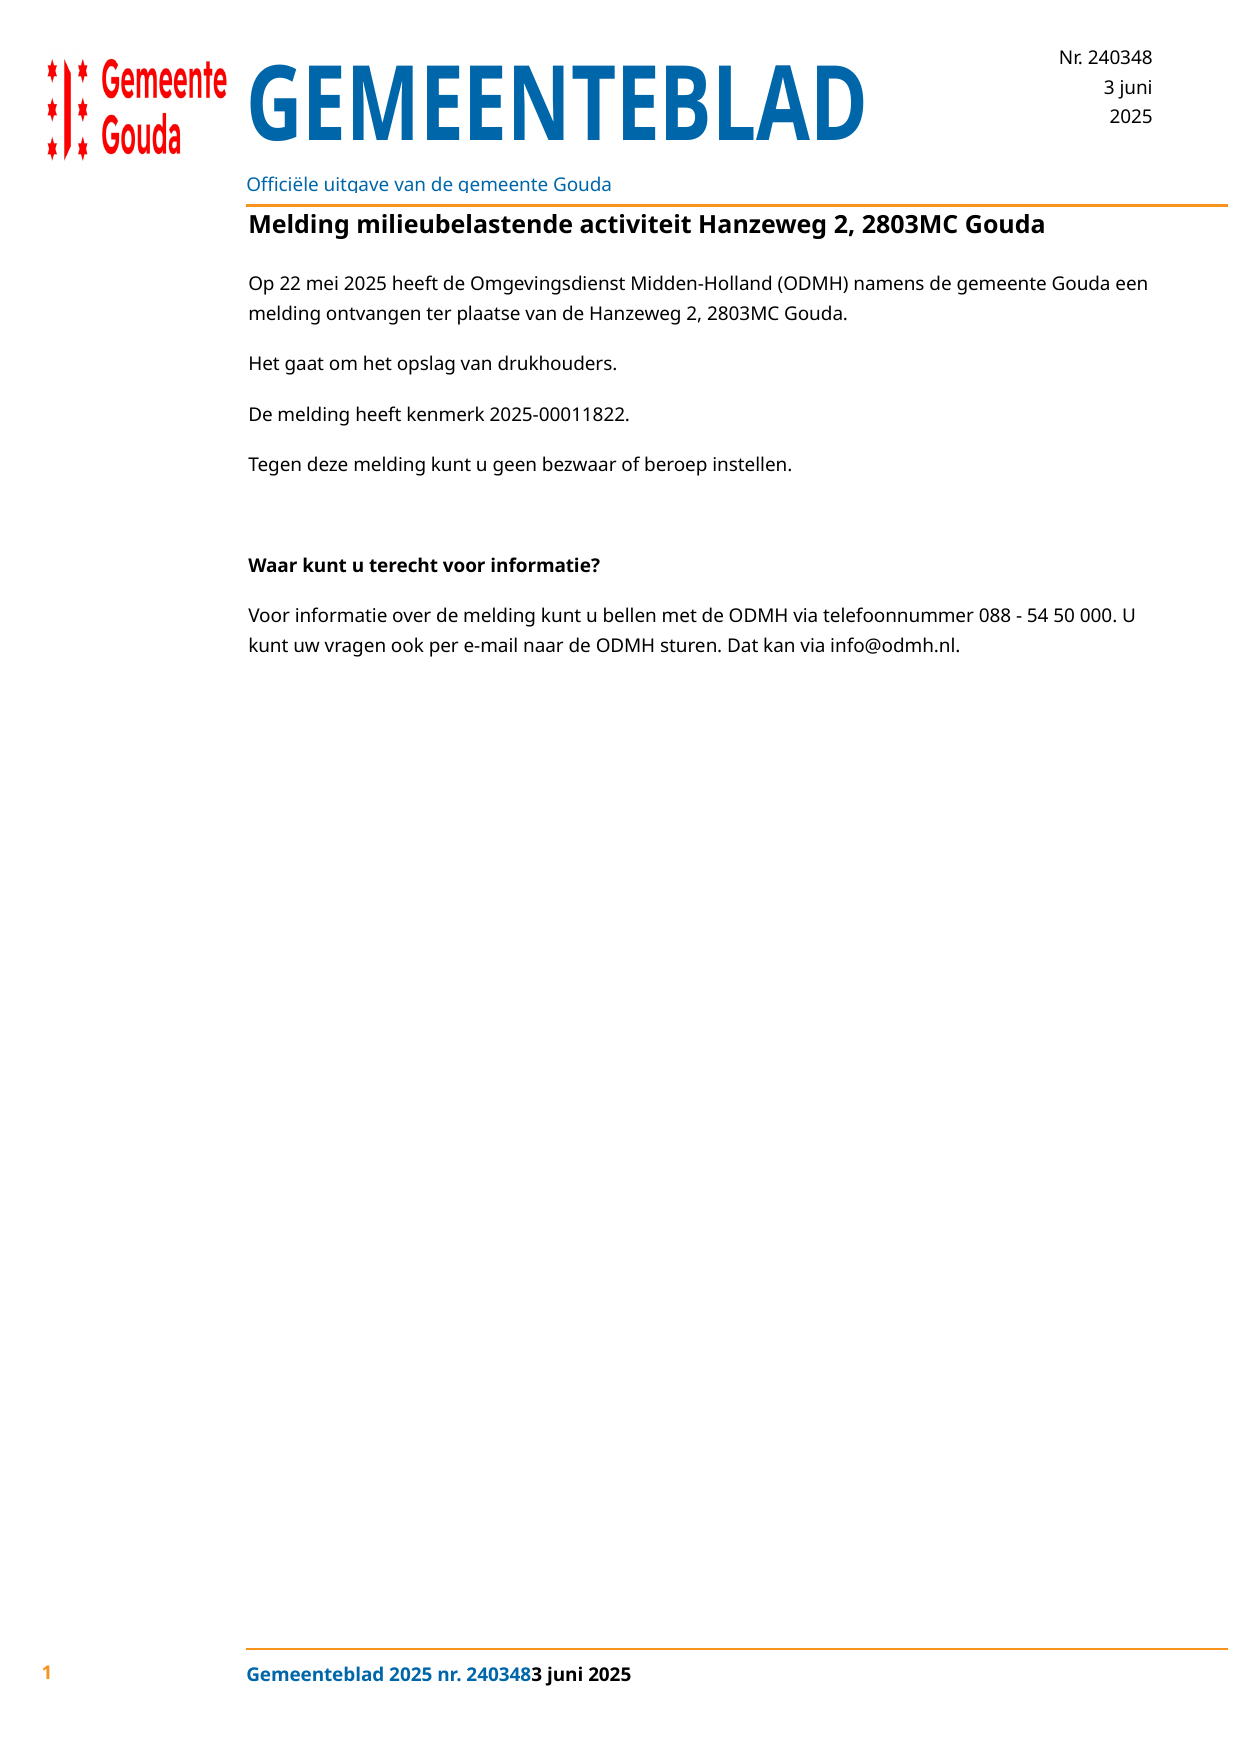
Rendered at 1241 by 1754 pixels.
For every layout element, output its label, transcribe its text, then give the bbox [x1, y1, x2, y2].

text Het gaat om het opslag van drukhouders. [248, 350, 1152, 376]
text Voor informatie over de melding kunt u bellen met de ODMH via telefoonnummer 088 - 54 50 000. U kunt uw vragen ook per e-mail naar de ODMH sturen. Dat kan via info@odmh.nl. [248, 602, 1152, 658]
text Tegen deze melding kunt u geen bezwaar of beroep instellen. [248, 451, 1152, 477]
text De melding heeft kenmerk 2025-00011822. [248, 401, 1152, 426]
picture [41, 47, 231, 172]
text Waar kunt u terecht voor informatie? [248, 552, 1152, 578]
text Melding milieubelastende activiteit Hanzeweg 2, 2803MC Gouda [248, 207, 1152, 241]
text Op 22 mei 2025 heeft de Omgevingsdienst Midden-Holland (ODMH) namens de gemeente Gouda een melding ontvangen ter plaatse van de Hanzeweg 2, 2803MC Gouda. [248, 270, 1152, 326]
